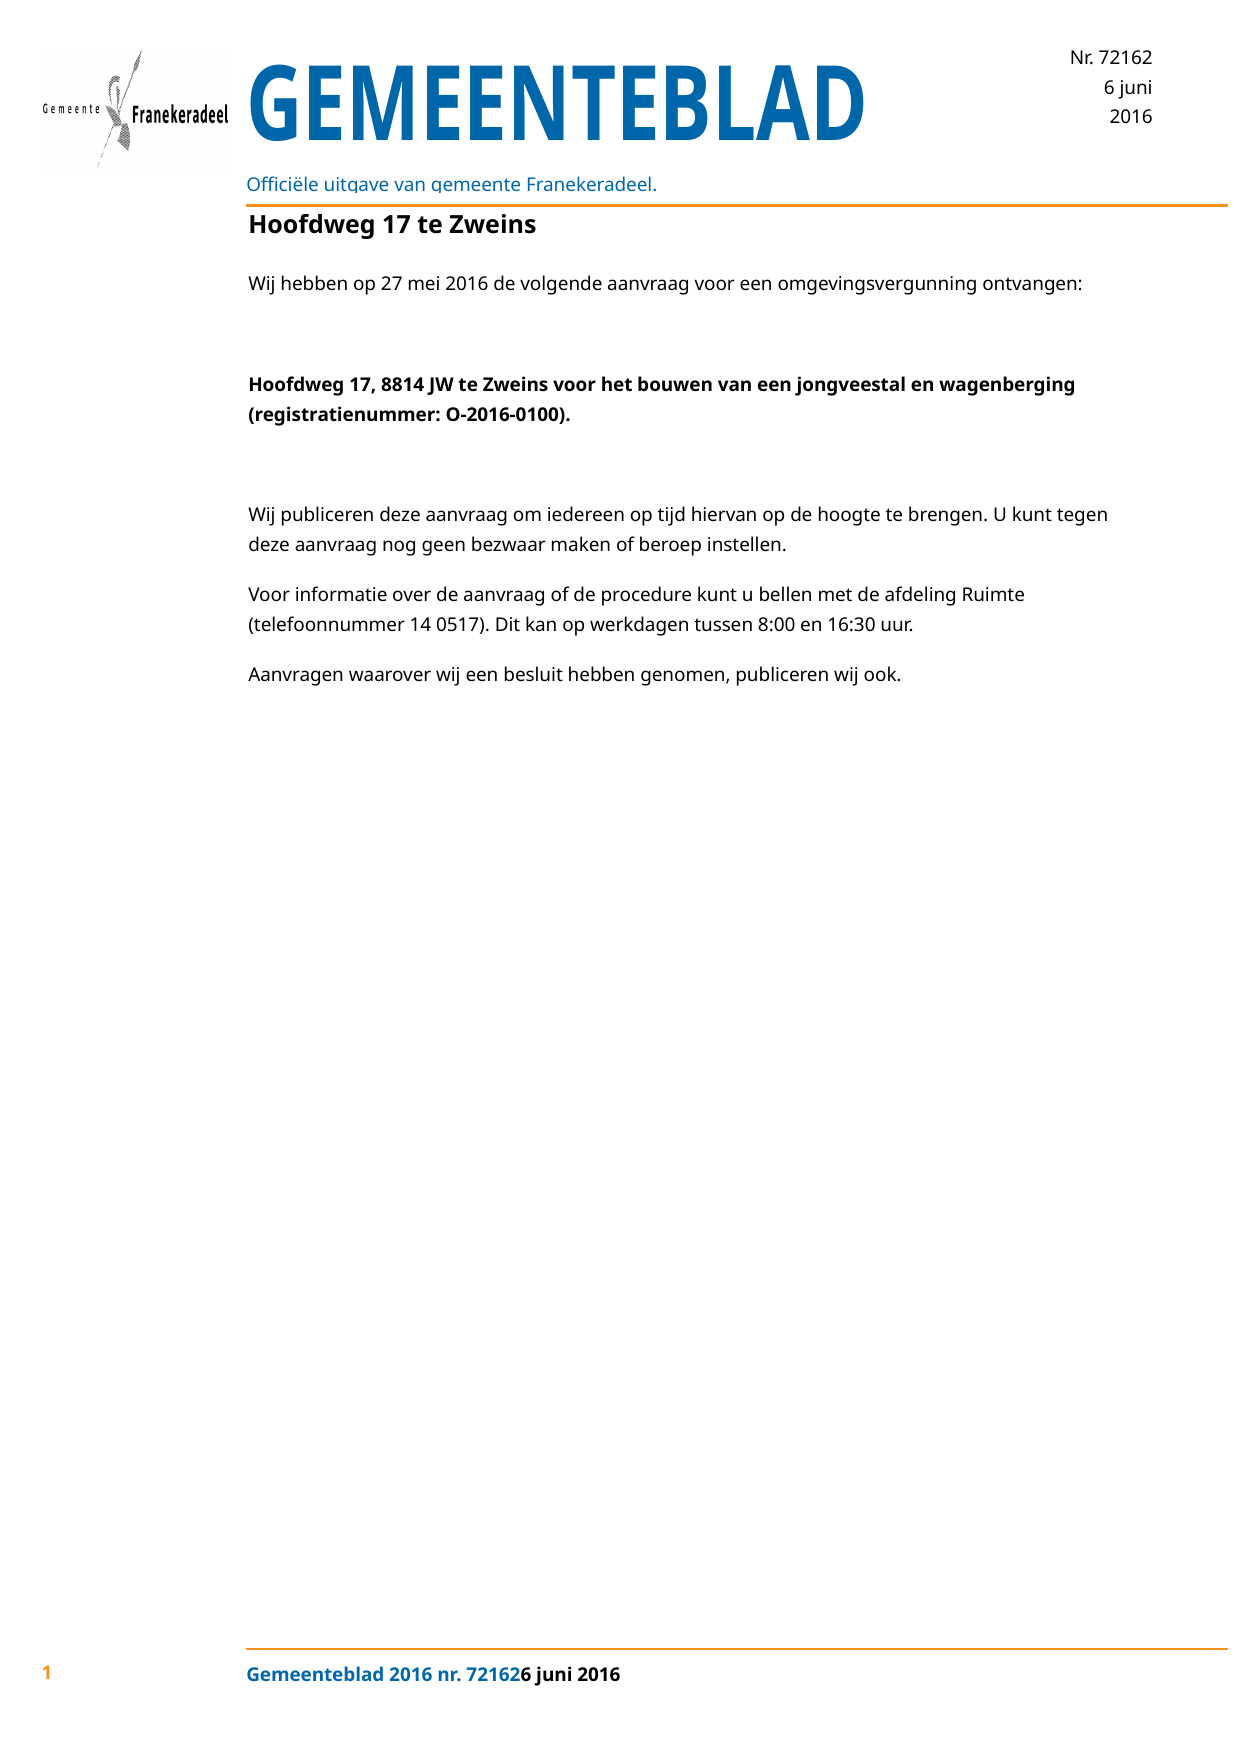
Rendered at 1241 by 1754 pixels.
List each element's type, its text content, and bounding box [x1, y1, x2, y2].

text Voor informatie over de aanvraag of de procedure kunt u bellen met de afdeling Ruimte (telefoonnummer 14 0517). Dit kan op werkdagen tussen 8:00 en 16:30 uur. [248, 582, 1152, 637]
picture [41, 47, 231, 172]
text Hoofdweg 17, 8814 JW te Zweins voor het bouwen van een jongveestal en wagenberging (registratienummer: O-2016-0100). [248, 371, 1152, 426]
text Wij hebben op 27 mei 2016 de volgende aanvraag voor een omgevingsvergunning ontvangen: [248, 270, 1152, 296]
text Aanvragen waarover wij een besluit hebben genomen, publiceren wij ook. [248, 662, 1152, 687]
text Wij publiceren deze aanvraag om iedereen op tijd hiervan op de hoogte te brengen. U kunt tegen deze aanvraag nog geen bezwaar maken of beroep instellen. [248, 502, 1152, 557]
text Hoofdweg 17 te Zweins [248, 207, 1152, 241]
